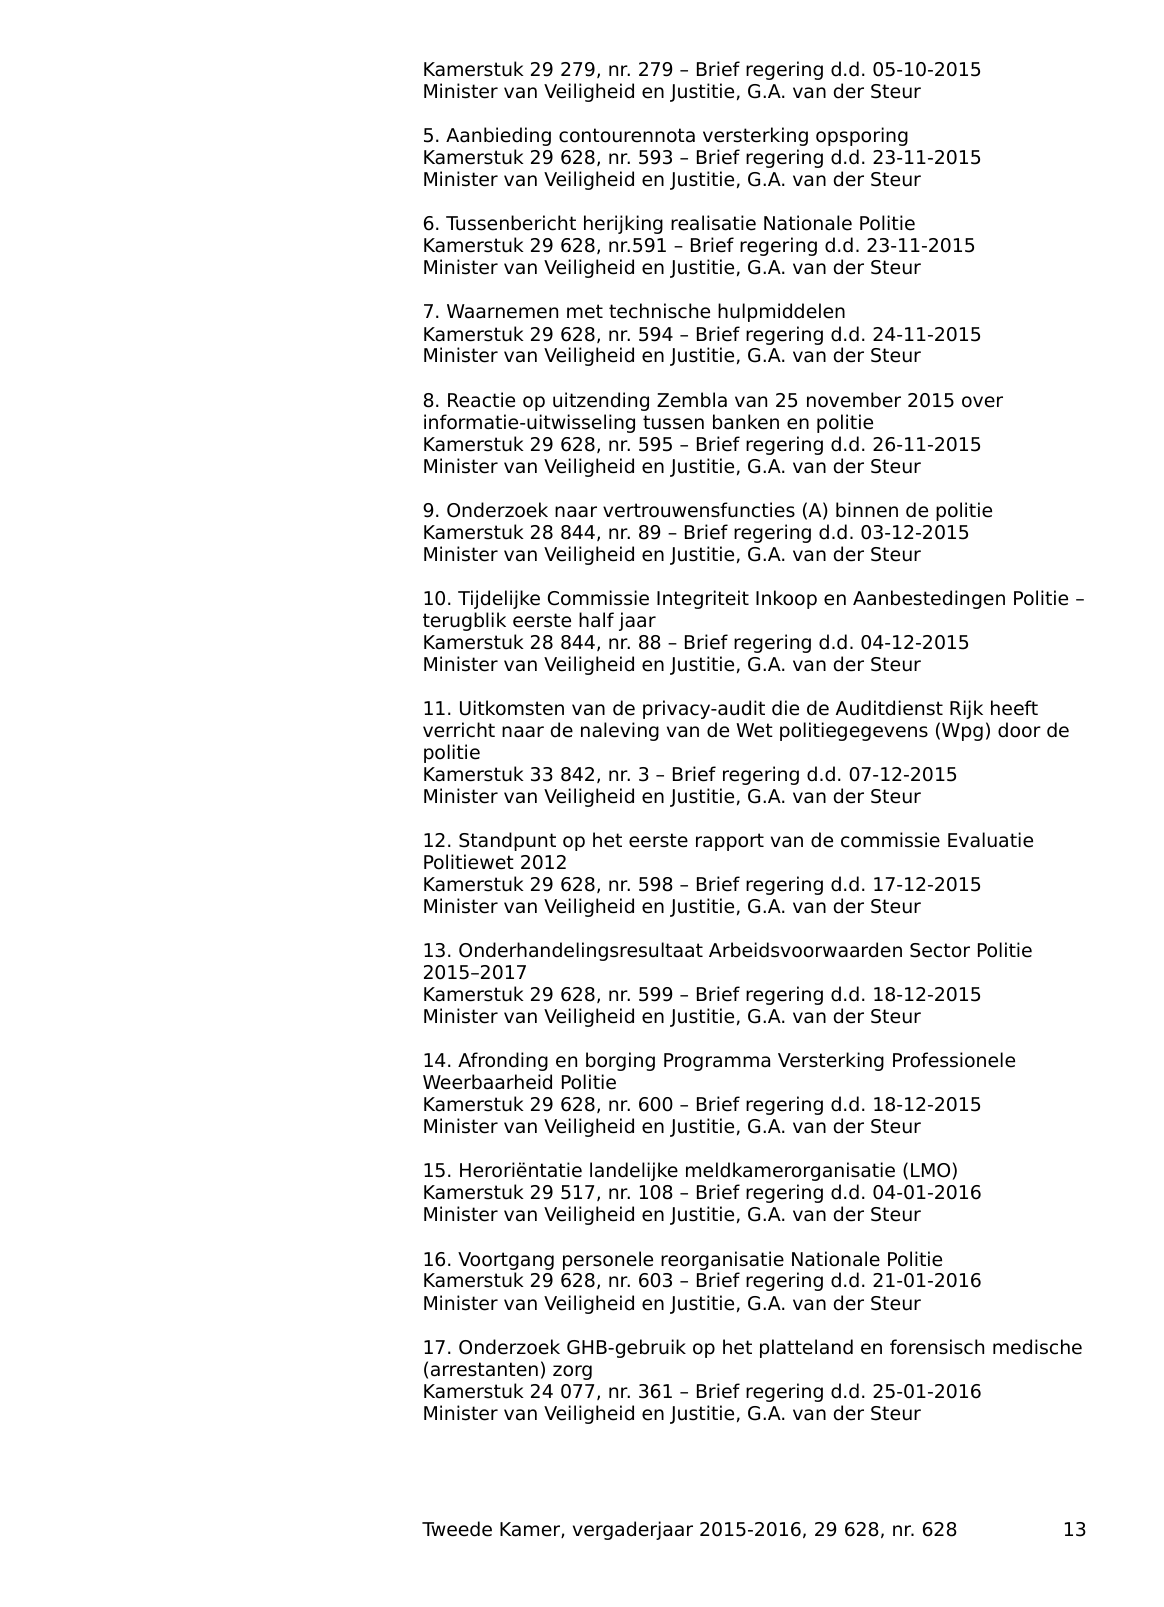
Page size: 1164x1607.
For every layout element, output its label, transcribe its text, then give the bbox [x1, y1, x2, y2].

text Minister van Veiligheid en Justitie, G.A. van der Steur [422, 345, 1087, 367]
text 6. Tussenbericht herijking realisatie Nationale Politie [422, 213, 1087, 235]
text Minister van Veiligheid en Justitie, G.A. van der Steur [422, 1006, 1087, 1028]
text Minister van Veiligheid en Justitie, G.A. van der Steur [422, 544, 1087, 566]
text Minister van Veiligheid en Justitie, G.A. van der Steur [422, 456, 1087, 477]
text Minister van Veiligheid en Justitie, G.A. van der Steur [422, 786, 1087, 808]
text Minister van Veiligheid en Justitie, G.A. van der Steur [422, 169, 1087, 191]
text Minister van Veiligheid en Justitie, G.A. van der Steur [422, 1204, 1087, 1226]
text Minister van Veiligheid en Justitie, G.A. van der Steur [422, 1292, 1087, 1314]
text Kamerstuk 24 077, nr. 361 – Brief regering d.d. 25-01-2016 [422, 1381, 1087, 1402]
text 13. Onderhandelingsresultaat Arbeidsvoorwaarden Sector Politie 2015–2017 [422, 940, 1087, 984]
text Minister van Veiligheid en Justitie, G.A. van der Steur [422, 1116, 1087, 1138]
text Minister van Veiligheid en Justitie, G.A. van der Steur [422, 81, 1087, 103]
text Minister van Veiligheid en Justitie, G.A. van der Steur [422, 654, 1087, 676]
text Kamerstuk 29 628, nr. 594 – Brief regering d.d. 24-11-2015 [422, 323, 1087, 345]
text Kamerstuk 29 628, nr.591 – Brief regering d.d. 23-11-2015 [422, 235, 1087, 257]
text Kamerstuk 29 628, nr. 603 – Brief regering d.d. 21-01-2016 [422, 1270, 1087, 1292]
text Kamerstuk 29 628, nr. 598 – Brief regering d.d. 17-12-2015 [422, 874, 1087, 896]
text Kamerstuk 29 628, nr. 593 – Brief regering d.d. 23-11-2015 [422, 147, 1087, 169]
text Kamerstuk 29 279, nr. 279 – Brief regering d.d. 05-10-2015 [422, 59, 1087, 81]
text Minister van Veiligheid en Justitie, G.A. van der Steur [422, 1402, 1087, 1424]
text Kamerstuk 29 517, nr. 108 – Brief regering d.d. 04-01-2016 [422, 1182, 1087, 1204]
text Minister van Veiligheid en Justitie, G.A. van der Steur [422, 896, 1087, 918]
text Kamerstuk 29 628, nr. 595 – Brief regering d.d. 26-11-2015 [422, 433, 1087, 456]
text 9. Onderzoek naar vertrouwensfuncties (A) binnen de politie [422, 500, 1087, 522]
text 5. Aanbieding contourennota versterking opsporing [422, 125, 1087, 147]
text Minister van Veiligheid en Justitie, G.A. van der Steur [422, 257, 1087, 279]
text Kamerstuk 29 628, nr. 600 – Brief regering d.d. 18-12-2015 [422, 1094, 1087, 1116]
text 14. Afronding en borging Programma Versterking Professionele Weerbaarheid Politie [422, 1050, 1087, 1094]
text 11. Uitkomsten van de privacy-audit die de Auditdienst Rijk heeft verricht naar de naleving van de Wet politiegegevens (Wpg) door de politie [422, 698, 1087, 764]
text 12. Standpunt op het eerste rapport van de commissie Evaluatie Politiewet 2012 [422, 830, 1087, 874]
text 10. Tijdelijke Commissie Integriteit Inkoop en Aanbestedingen Politie – terugblik eerste half jaar [422, 588, 1087, 632]
text Kamerstuk 28 844, nr. 88 – Brief regering d.d. 04-12-2015 [422, 632, 1087, 654]
text Kamerstuk 29 628, nr. 599 – Brief regering d.d. 18-12-2015 [422, 984, 1087, 1006]
text 16. Voortgang personele reorganisatie Nationale Politie [422, 1248, 1087, 1270]
text 15. Heroriëntatie landelijke meldkamerorganisatie (LMO) [422, 1160, 1087, 1182]
text 17. Onderzoek GHB-gebruik op het platteland en forensisch medische (arrestanten) zorg [422, 1337, 1087, 1381]
text 7. Waarnemen met technische hulpmiddelen [422, 301, 1087, 323]
text 8. Reactie op uitzending Zembla van 25 november 2015 over informatie-uitwisseling tussen banken en politie [422, 389, 1087, 433]
text Kamerstuk 28 844, nr. 89 – Brief regering d.d. 03-12-2015 [422, 522, 1087, 544]
text Kamerstuk 33 842, nr. 3 – Brief regering d.d. 07-12-2015 [422, 764, 1087, 786]
